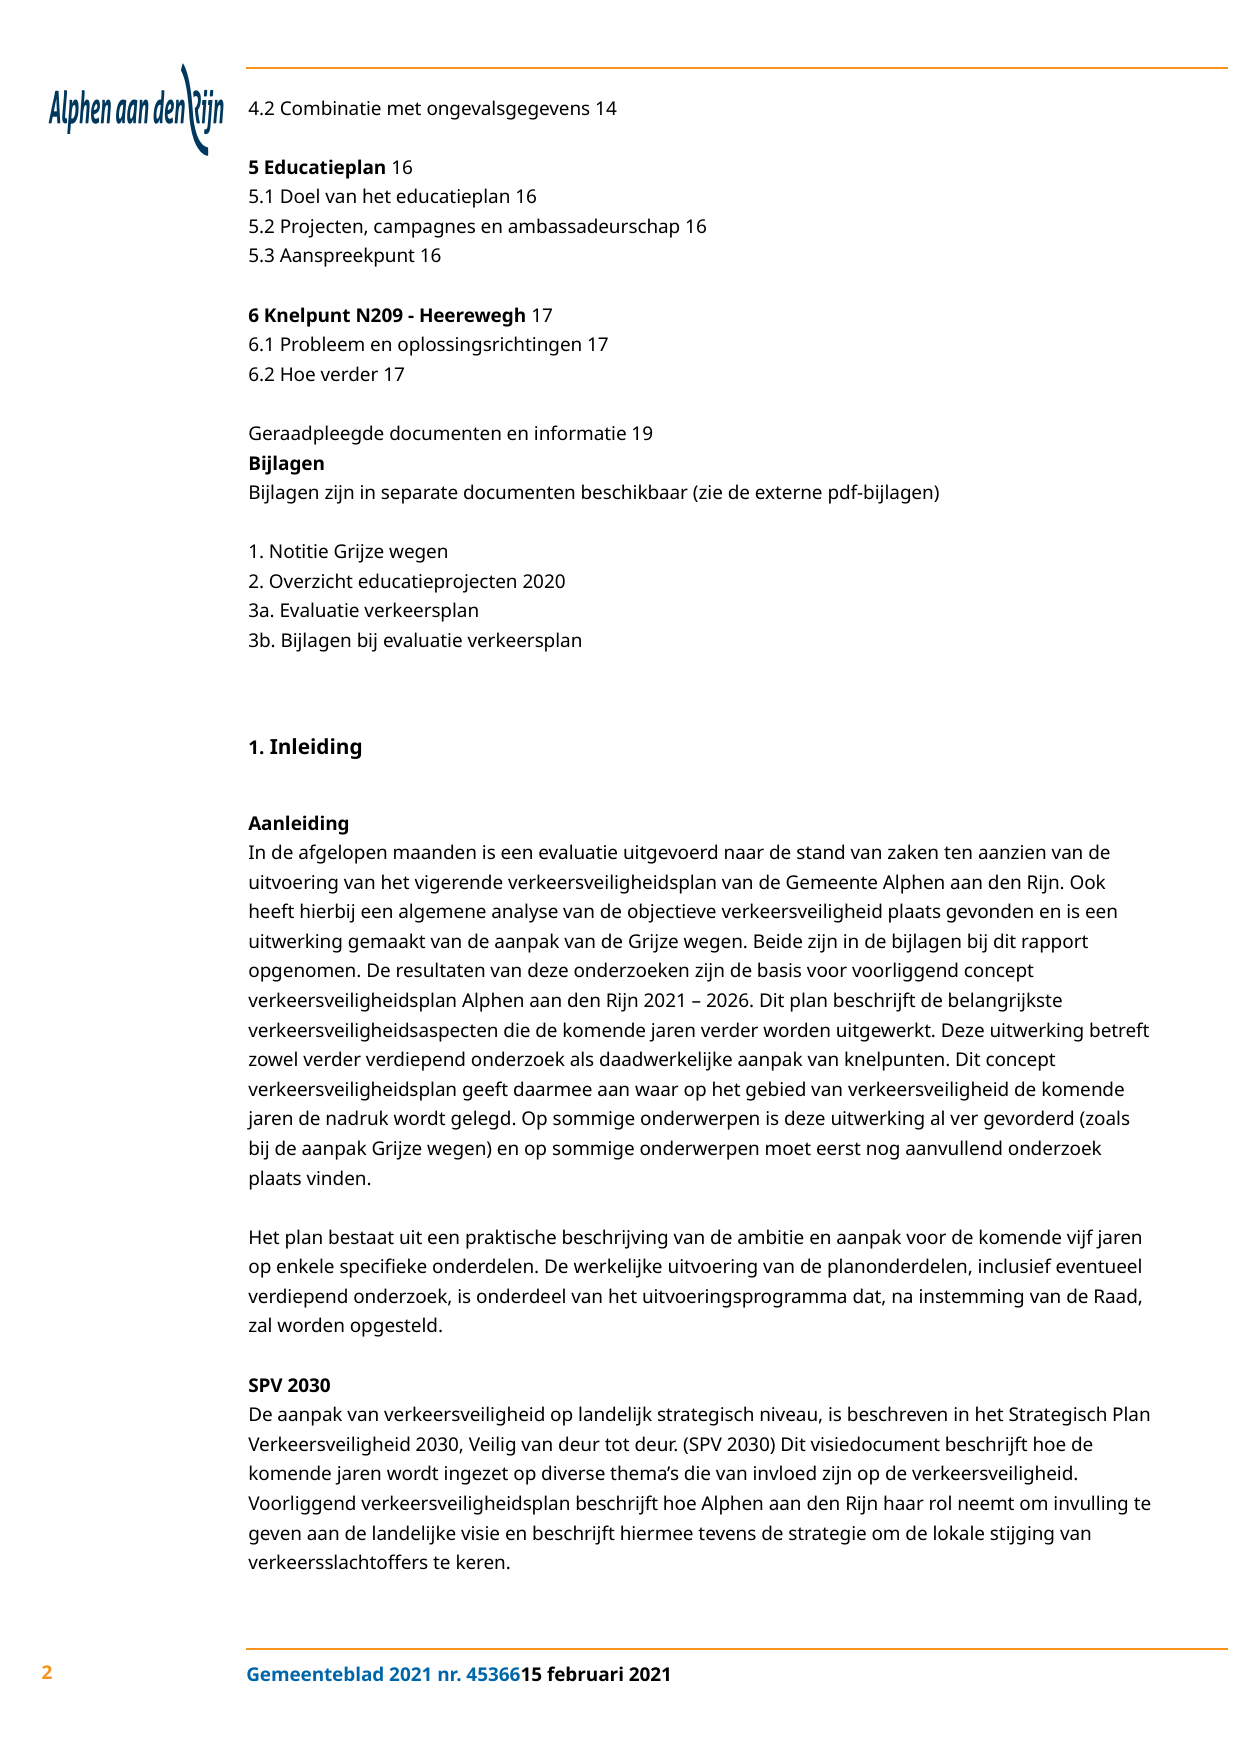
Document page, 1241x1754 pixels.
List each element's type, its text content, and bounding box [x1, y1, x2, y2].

text 2. Overzicht educatieprojecten 2020 [248, 568, 1152, 594]
text 6.1 Probleem en oplossingsrichtingen 17 [248, 331, 1152, 357]
text 3a. Evaluatie verkeersplan [248, 598, 1152, 623]
text In de afgelopen maanden is een evaluatie uitgevoerd naar de stand van zaken ten aanzien van de uitvoering van het vigerende verkeersveiligheidsplan van de Gemeente Alphen aan den Rijn. Ook heeft hierbij een algemene analyse van de objectieve verkeersveiligheid plaats gevonden en is een uitwerking gemaakt van de aanpak van de Grijze wegen. Beide zijn in de bijlagen bij dit rapport opgenomen. De resultaten van deze onderzoeken zijn de basis voor voorliggend concept verkeersveiligheidsplan Alphen aan den Rijn 2021 – 2026. Dit plan beschrijft de belangrijkste verkeersveiligheidsaspecten die de komende jaren verder worden uitgewerkt. Deze uitwerking betreft zowel verder verdiepend onderzoek als daadwerkelijke aanpak van knelpunten. Dit concept verkeersveiligheidsplan geeft daarmee aan waar op het gebied van verkeersveiligheid de komende jaren de nadruk wordt gelegd. Op sommige onderwerpen is deze uitwerking al ver gevorderd (zoals bij de aanpak Grijze wegen) en op sommige onderwerpen moet eerst nog aanvullend onderzoek plaats vinden. [248, 839, 1152, 1191]
text Bijlagen zijn in separate documenten beschikbaar (zie de externe pdf-bijlagen) [248, 479, 1152, 505]
text 6.2 Hoe verder 17 [248, 361, 1152, 387]
text SPV 2030 [248, 1372, 1152, 1398]
text 5.3 Aanspreekpunt 16 [248, 243, 1152, 268]
text 5.1 Doel van het educatieplan 16 [248, 183, 1152, 209]
text Bijlagen [248, 450, 1152, 476]
text Voorliggend verkeersveiligheidsplan beschrijft hoe Alphen aan den Rijn haar rol neemt om invulling te geven aan de landelijke visie en beschrijft hiermee tevens de strategie om de lokale stijging van verkeersslachtoffers te keren. [248, 1490, 1152, 1575]
text 6 Knelpunt N209 - Heerewegh 17 [248, 302, 1152, 328]
text Het plan bestaat uit een praktische beschrijving van de ambitie en aanpak voor de komende vijf jaren op enkele specifieke onderdelen. De werkelijke uitvoering van de planonderdelen, inclusief eventueel verdiepend onderzoek, is onderdeel van het uitvoeringsprogramma dat, na instemming van de Raad, zal worden opgesteld. [248, 1224, 1152, 1338]
text 5 Educatieplan 16 [248, 154, 1152, 180]
picture [41, 47, 231, 172]
text Geraadpleegde documenten en informatie 19 [248, 420, 1152, 446]
text 1. Inleiding [248, 732, 1152, 761]
text 1. Notitie Grijze wegen [248, 538, 1152, 564]
text 5.2 Projecten, campagnes en ambassadeurschap 16 [248, 213, 1152, 239]
text 3b. Bijlagen bij evaluatie verkeersplan [248, 627, 1152, 653]
text Aanleiding [248, 810, 1152, 836]
text De aanpak van verkeersveiligheid op landelijk strategisch niveau, is beschreven in het Strategisch Plan Verkeersveiligheid 2030, Veilig van deur tot deur. (SPV 2030) Dit visiedocument beschrijft hoe de komende jaren wordt ingezet op diverse thema’s die van invloed zijn op de verkeersveiligheid. [248, 1401, 1152, 1486]
text 4.2 Combinatie met ongevalsgegevens 14 [248, 95, 1152, 121]
